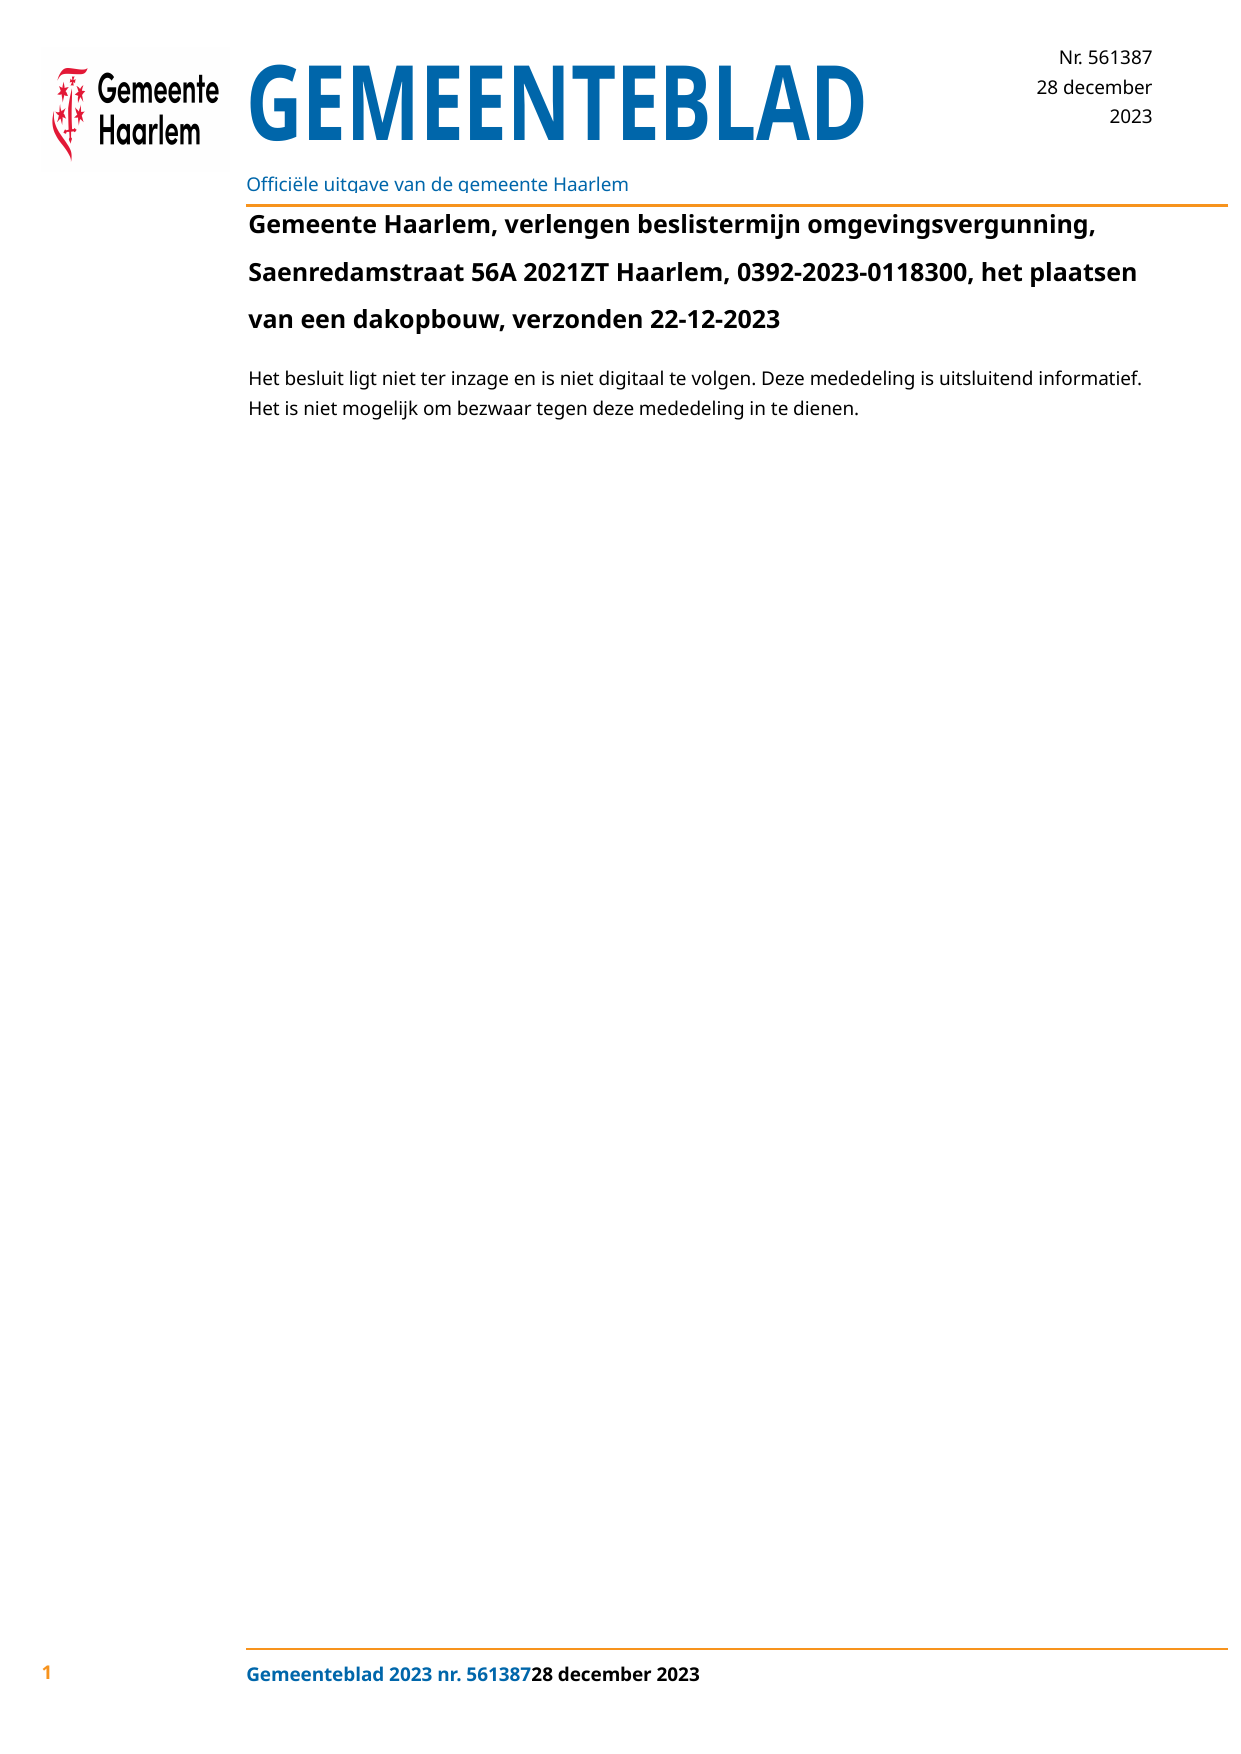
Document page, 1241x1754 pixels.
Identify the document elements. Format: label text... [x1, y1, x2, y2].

text Het besluit ligt niet ter inzage en is niet digitaal te volgen. Deze mededeling is uitsluitend informatief. Het is niet mogelijk om bezwaar tegen deze mededeling in te dienen. [248, 366, 1152, 421]
picture [41, 47, 231, 172]
text Gemeente Haarlem, verlengen beslistermijn omgevingsvergunning, Saenredamstraat 56A 2021ZT Haarlem, 0392-2023-0118300, het plaatsen van een dakopbouw, verzonden 22-12-2023 [248, 207, 1152, 336]
